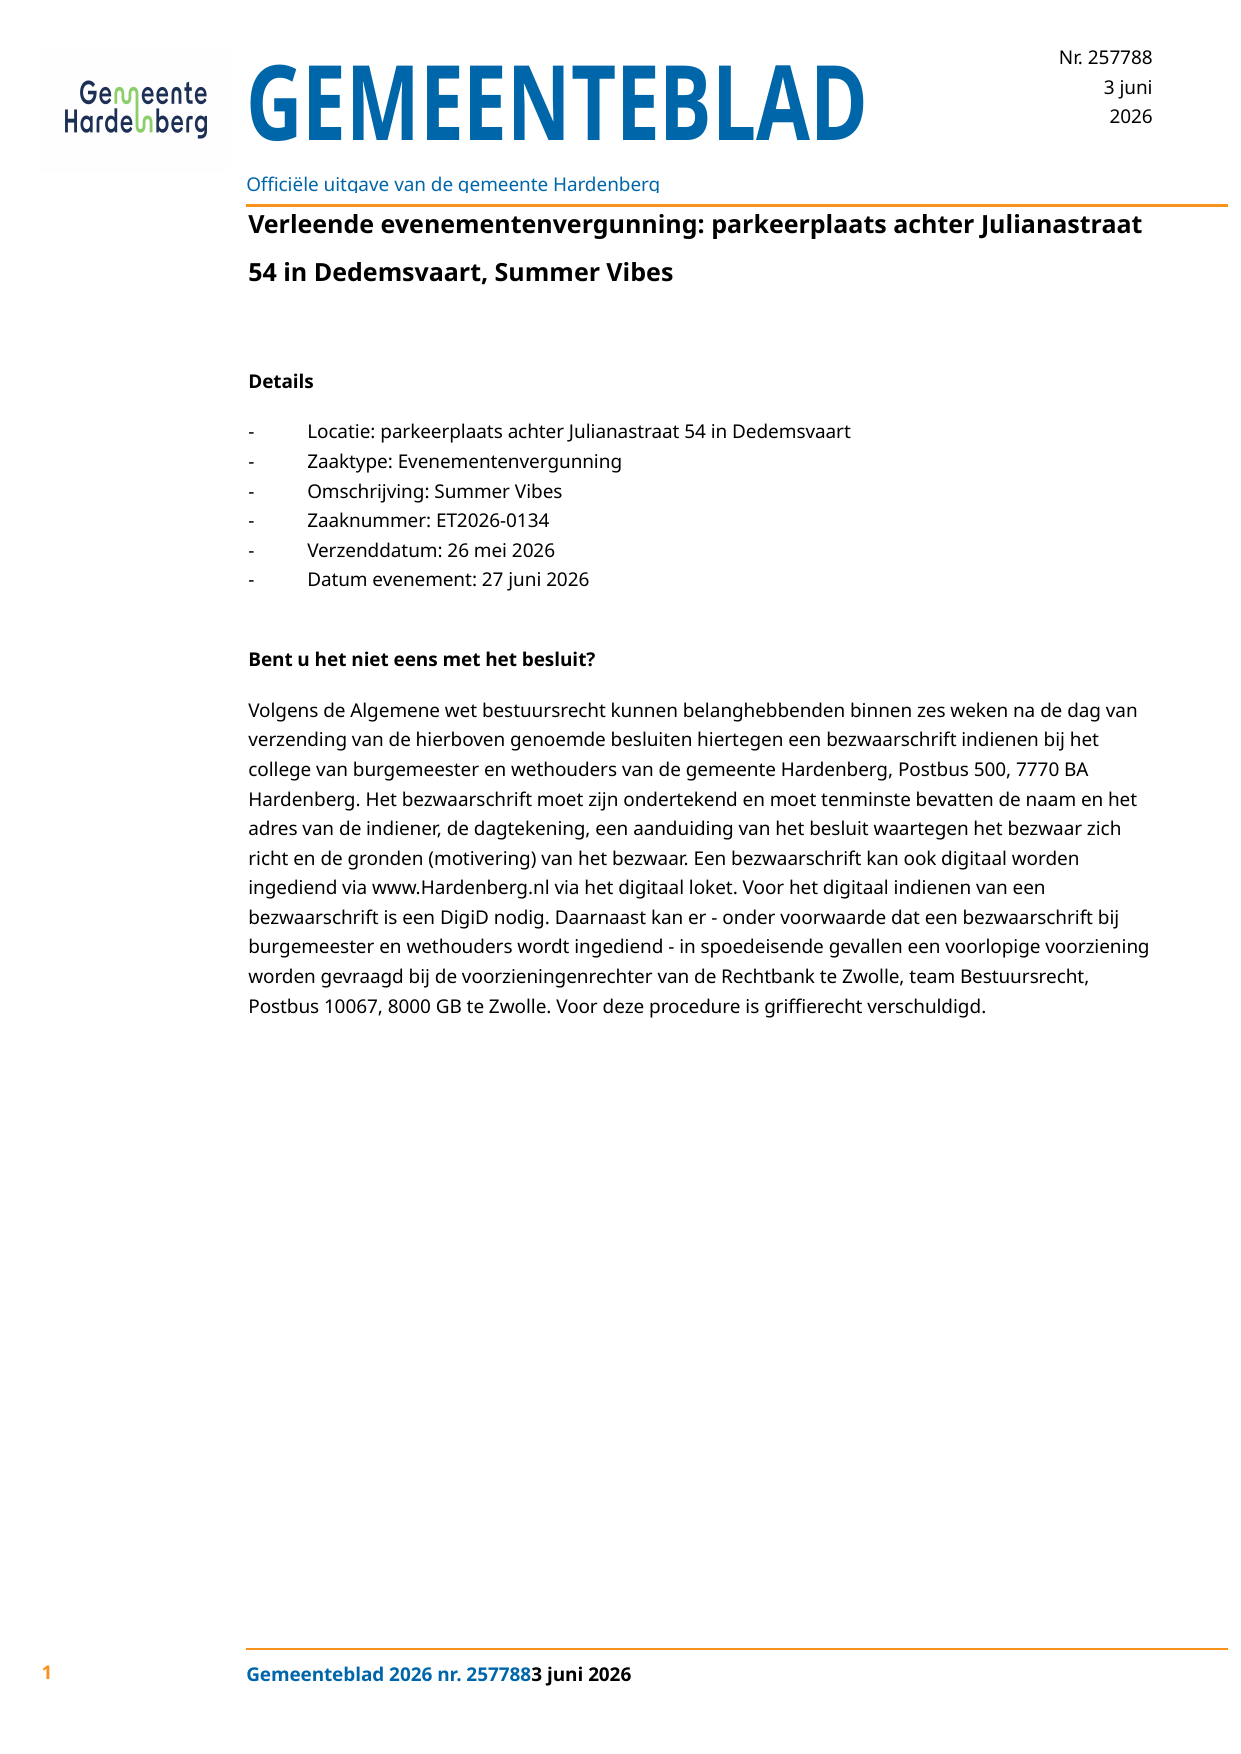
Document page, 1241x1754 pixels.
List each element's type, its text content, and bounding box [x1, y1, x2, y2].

text Bent u het niet eens met het besluit? [248, 647, 1152, 672]
list Omschrijving: Summer Vibes [248, 478, 1152, 504]
text Verleende evenementenvergunning: parkeerplaats achter Julianastraat 54 in Dedemsvaart, Summer Vibes [248, 207, 1152, 288]
text Volgens de Algemene wet bestuursrecht kunnen belanghebbenden binnen zes weken na de dag van verzending van de hierboven genoemde besluiten hiertegen een bezwaarschrift indienen bij het college van burgemeester en wethouders van de gemeente Hardenberg, Postbus 500, 7770 BA Hardenberg. Het bezwaarschrift moet zijn ondertekend en moet tenminste bevatten de naam en het adres van de indiener, de dagtekening, een aanduiding van het besluit waartegen het bezwaar zich richt en de gronden (motivering) van het bezwaar. Een bezwaarschrift kan ook digitaal worden ingediend via www.Hardenberg.nl via het digitaal loket. Voor het digitaal indienen van een bezwaarschrift is een DigiD nodig. Daarnaast kan er - onder voorwaarde dat een bezwaarschrift bij burgemeester en wethouders wordt ingediend - in spoedeisende gevallen een voorlopige voorziening worden gevraagd bij de voorzieningenrechter van de Rechtbank te Zwolle, team Bestuursrecht, Postbus 10067, 8000 GB te Zwolle. Voor deze procedure is griffierecht verschuldigd. [248, 697, 1152, 1019]
list Verzenddatum: 26 mei 2026 [248, 537, 1152, 563]
picture [41, 47, 231, 172]
list Datum evenement: 27 juni 2026 [248, 567, 1152, 592]
list Zaaktype: Evenementenvergunning [248, 448, 1152, 474]
list Zaaknummer: ET2026-0134 [248, 507, 1152, 533]
list Locatie: parkeerplaats achter Julianastraat 54 in Dedemsvaart [248, 419, 1152, 444]
text Details [248, 368, 1152, 394]
